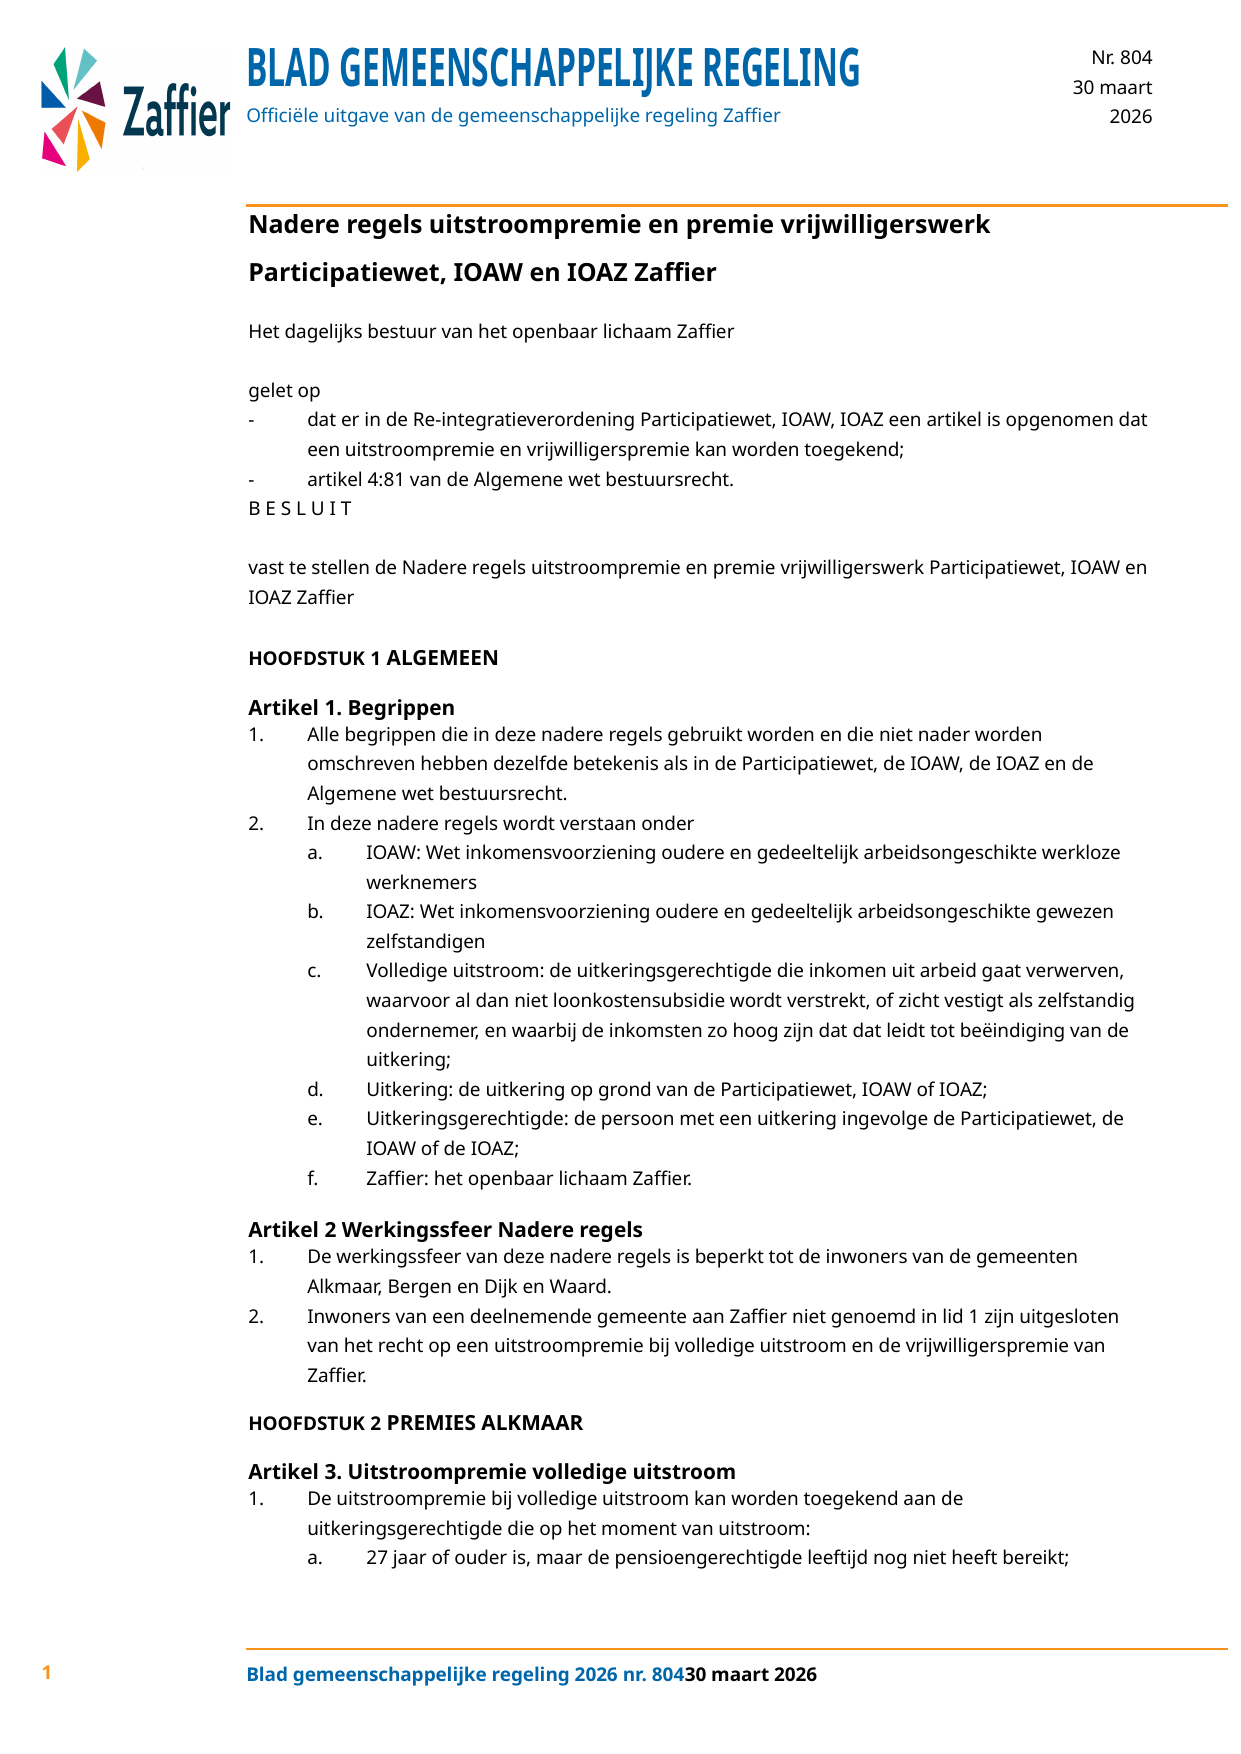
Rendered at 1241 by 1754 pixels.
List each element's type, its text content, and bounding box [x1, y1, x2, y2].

text HOOFDSTUK 1 ALGEMEEN [248, 643, 1152, 672]
list De uitstroompremie bij volledige uitstroom kan worden toegekend aan de uitkeringsgerechtigde die op het moment van uitstroom: [248, 1485, 1152, 1541]
text Artikel 2 Werkingssfeer Nadere regels [248, 1215, 1152, 1244]
text Artikel 3. Uitstroompremie volledige uitstroom [248, 1457, 1152, 1485]
list IOAZ: Wet inkomensvoorziening oudere en gedeeltelijk arbeidsongeschikte gewezen zelfstandigen [307, 898, 1152, 954]
list 27 jaar of ouder is, maar de pensioengerechtigde leeftijd nog niet heeft bereikt; [307, 1544, 1152, 1570]
list Inwoners van een deelnemende gemeente aan Zaffier niet genoemd in lid 1 zijn uitgesloten van het recht op een uitstroompremie bij volledige uitstroom en de vrijwilligerspremie van Zaffier. [248, 1303, 1152, 1388]
list Alle begrippen die in deze nadere regels gebruikt worden en die niet nader worden omschreven hebben dezelfde betekenis als in de Participatiewet, de IOAW, de IOAZ en de Algemene wet bestuursrecht. [248, 721, 1152, 806]
list Uitkeringsgerechtigde: de persoon met een uitkering ingevolge de Participatiewet, de IOAW of de IOAZ; [307, 1106, 1152, 1161]
list dat er in de Re-integratieverordening Participatiewet, IOAW, IOAZ een artikel is opgenomen dat een uitstroompremie en vrijwilligerspremie kan worden toegekend; [248, 407, 1152, 462]
list artikel 4:81 van de Algemene wet bestuursrecht. [248, 466, 1152, 492]
text HOOFDSTUK 2 PREMIES ALKMAAR [248, 1408, 1152, 1436]
text Het dagelijks bestuur van het openbaar lichaam Zaffier [248, 318, 1152, 344]
list In deze nadere regels wordt verstaan onder [248, 810, 1152, 836]
list De werkingssfeer van deze nadere regels is beperkt tot de inwoners van de gemeenten Alkmaar, Bergen en Dijk en Waard. [248, 1244, 1152, 1299]
list IOAW: Wet inkomensvoorziening oudere en gedeeltelijk arbeidsongeschikte werkloze werknemers [307, 839, 1152, 895]
list Volledige uitstroom: de uitkeringsgerechtigde die inkomen uit arbeid gaat verwerven, waarvoor al dan niet loonkostensubsidie wordt verstrekt, of zicht vestigt als zelfstandig ondernemer, en waarbij de inkomsten zo hoog zijn dat dat leidt tot beëindiging van de uitkering; [307, 958, 1152, 1072]
text Nadere regels uitstroompremie en premie vrijwilligerswerk Participatiewet, IOAW en IOAZ Zaffier [248, 207, 1152, 288]
picture [41, 47, 231, 172]
list Zaffier: het openbaar lichaam Zaffier. [307, 1165, 1152, 1191]
text B E S L U I T [248, 495, 1152, 521]
text Artikel 1. Begrippen [248, 693, 1152, 721]
list Uitkering: de uitkering op grond van de Participatiewet, IOAW of IOAZ; [307, 1076, 1152, 1102]
text vast te stellen de Nadere regels uitstroompremie en premie vrijwilligerswerk Participatiewet, IOAW en IOAZ Zaffier [248, 554, 1152, 610]
text gelet op [248, 377, 1152, 403]
